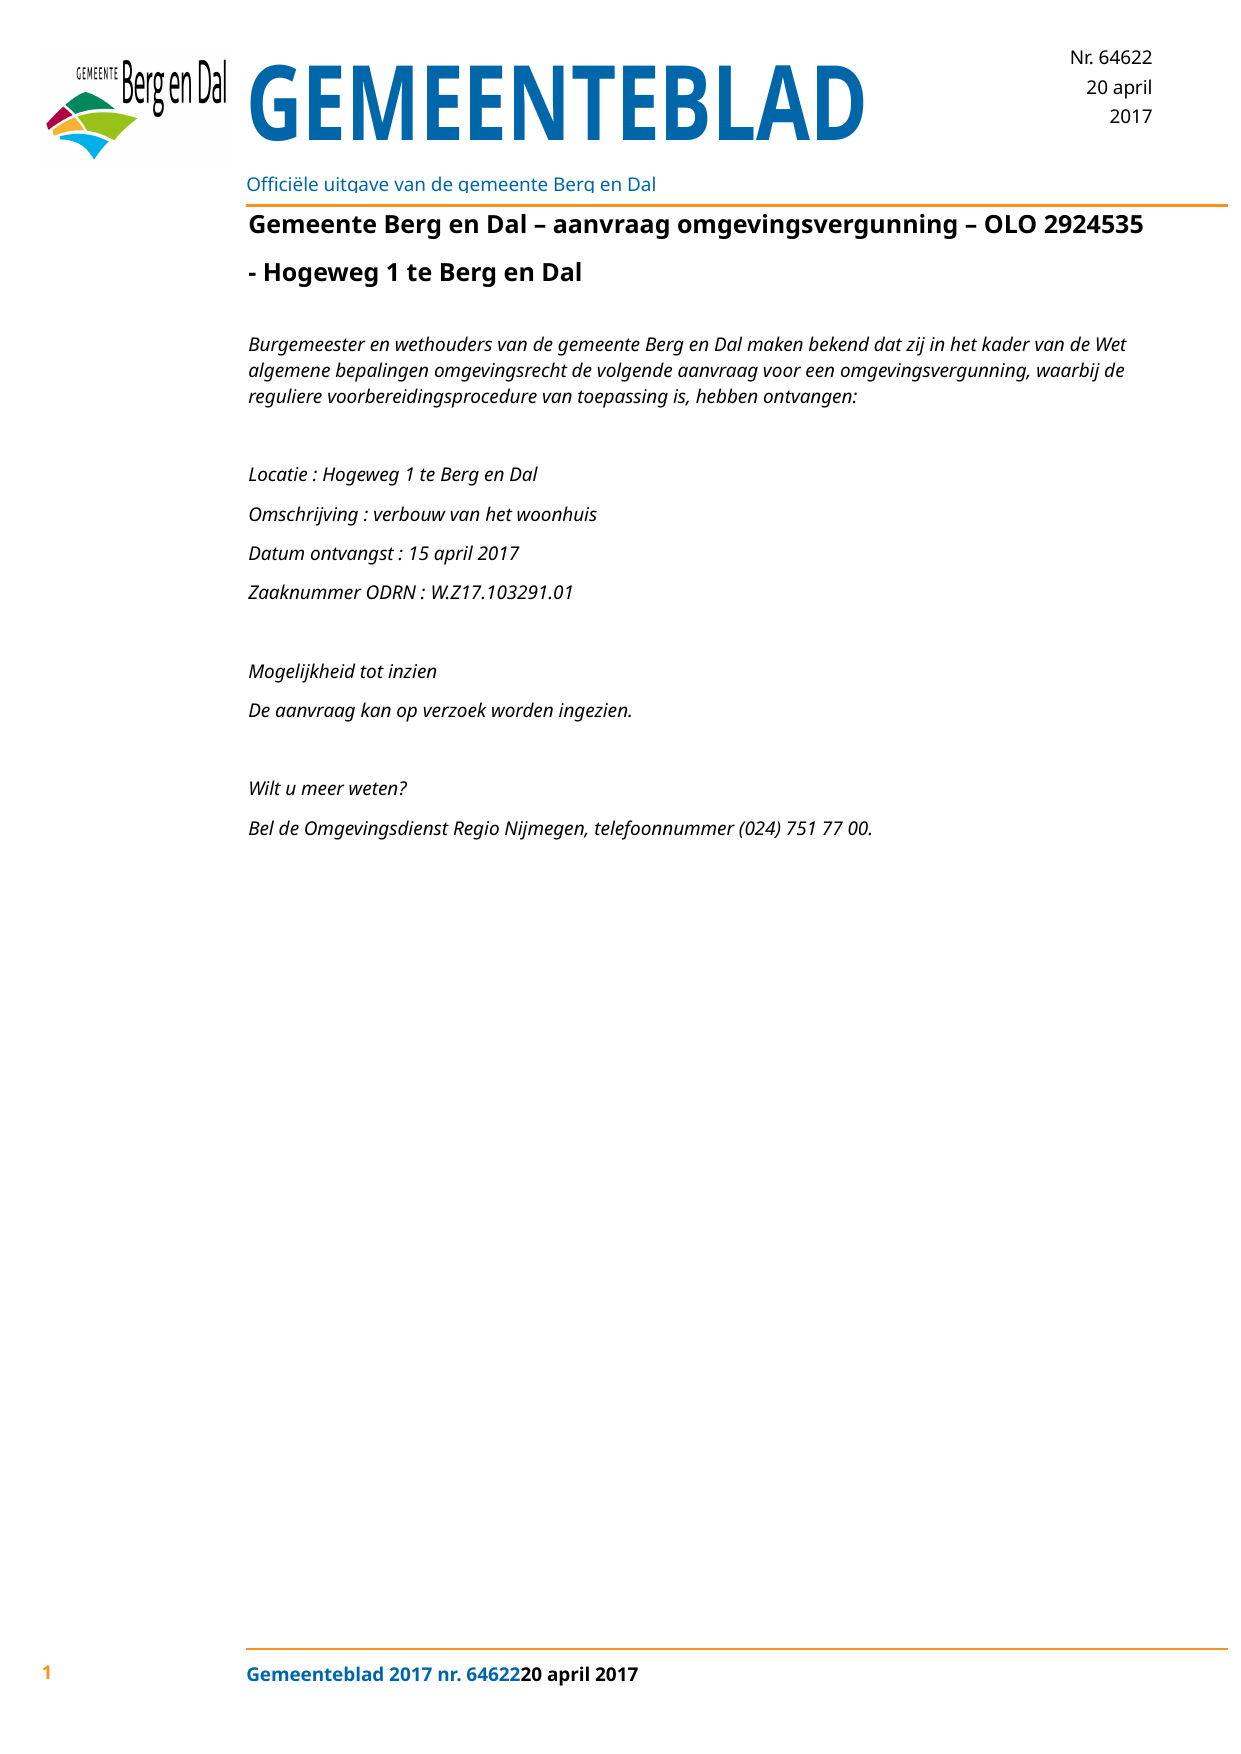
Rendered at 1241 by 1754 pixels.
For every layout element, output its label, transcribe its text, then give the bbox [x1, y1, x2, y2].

text Gemeente Berg en Dal – aanvraag omgevingsvergunning – OLO 2924535 - Hogeweg 1 te Berg en Dal [248, 207, 1152, 288]
text Zaaknummer ODRN : W.Z17.103291.01 [248, 579, 1152, 605]
text Datum ontvangst : 15 april 2017 [248, 540, 1152, 566]
text Burgemeester en wethouders van de gemeente Berg en Dal maken bekend dat zij in het kader van de Wet algemene bepalingen omgevingsrecht de volgende aanvraag voor een omgevingsvergunning, waarbij de reguliere voorbereidingsprocedure van toepassing is, hebben ontvangen: [248, 331, 1152, 409]
text Wilt u meer weten? [248, 776, 1152, 801]
text Bel de Omgevingsdienst Regio Nijmegen, telefoonnummer (024) 751 77 00. [248, 815, 1152, 841]
text Locatie : Hogeweg 1 te Berg en Dal [248, 461, 1152, 487]
text De aanvraag kan op verzoek worden ingezien. [248, 697, 1152, 723]
text Mogelijkheid tot inzien [248, 658, 1152, 683]
picture [41, 47, 231, 172]
text Omschrijving : verbouw van het woonhuis [248, 501, 1152, 526]
